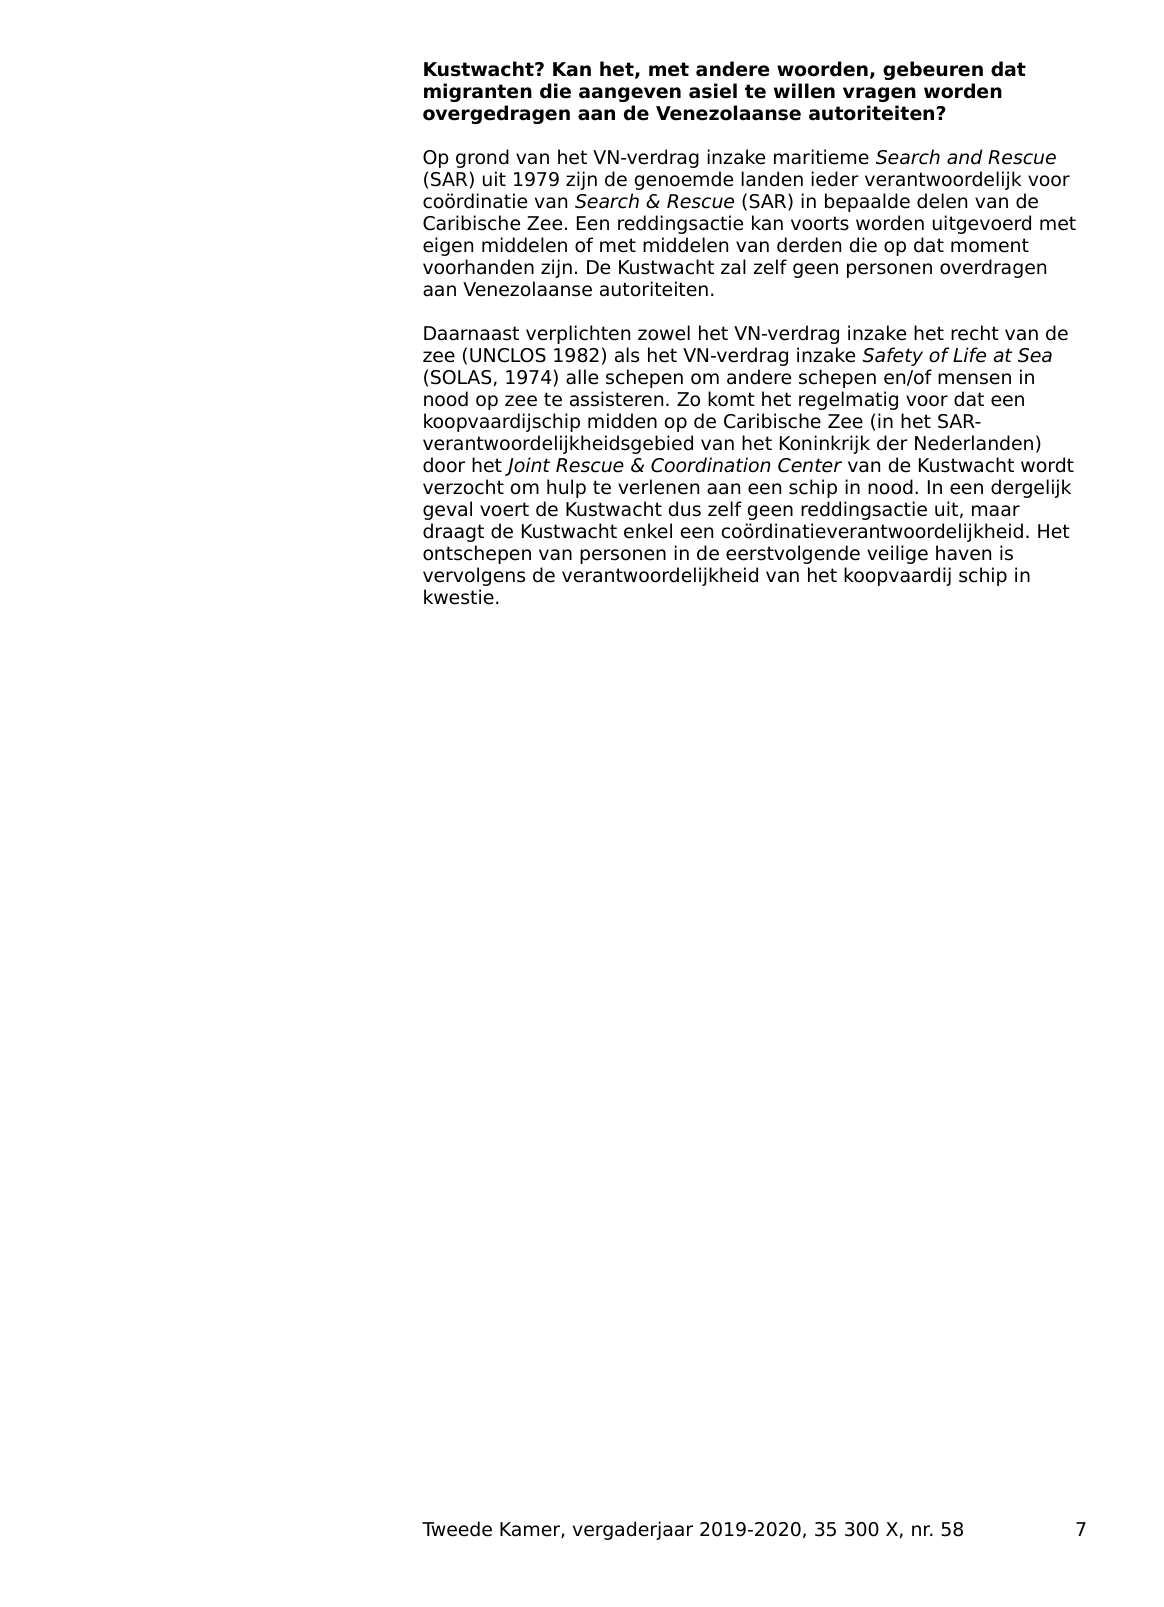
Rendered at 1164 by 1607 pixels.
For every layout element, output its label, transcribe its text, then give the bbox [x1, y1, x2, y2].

text Kustwacht? Kan het, met andere woorden, gebeuren dat migranten die aangeven asiel te willen vragen worden overgedragen aan de Venezolaanse autoriteiten? [422, 59, 1087, 125]
text Daarnaast verplichten zowel het VN-verdrag inzake het recht van de zee (UNCLOS 1982) als het VN-verdrag inzake Safety of Life at Sea (SOLAS, 1974) alle schepen om andere schepen en/of mensen in nood op zee te assisteren. Zo komt het regelmatig voor dat een koopvaardijschip midden op de Caribische Zee (in het SAR-verantwoordelijkheidsgebied van het Koninkrijk der Nederlanden) door het Joint Rescue & Coordination Center van de Kustwacht wordt verzocht om hulp te verlenen aan een schip in nood. In een dergelijk geval voert de Kustwacht dus zelf geen reddingsactie uit, maar draagt de Kustwacht enkel een coördinatieverantwoordelijkheid. Het ontschepen van personen in de eerstvolgende veilige haven is vervolgens de verantwoordelijkheid van het koopvaardij schip in kwestie. [422, 323, 1087, 609]
text Op grond van het VN-verdrag inzake maritieme Search and Rescue (SAR) uit 1979 zijn de genoemde landen ieder verantwoordelijk voor coördinatie van Search & Rescue (SAR) in bepaalde delen van de Caribische Zee. Een reddingsactie kan voorts worden uitgevoerd met eigen middelen of met middelen van derden die op dat moment voorhanden zijn. De Kustwacht zal zelf geen personen overdragen aan Venezolaanse autoriteiten. [422, 147, 1087, 301]
